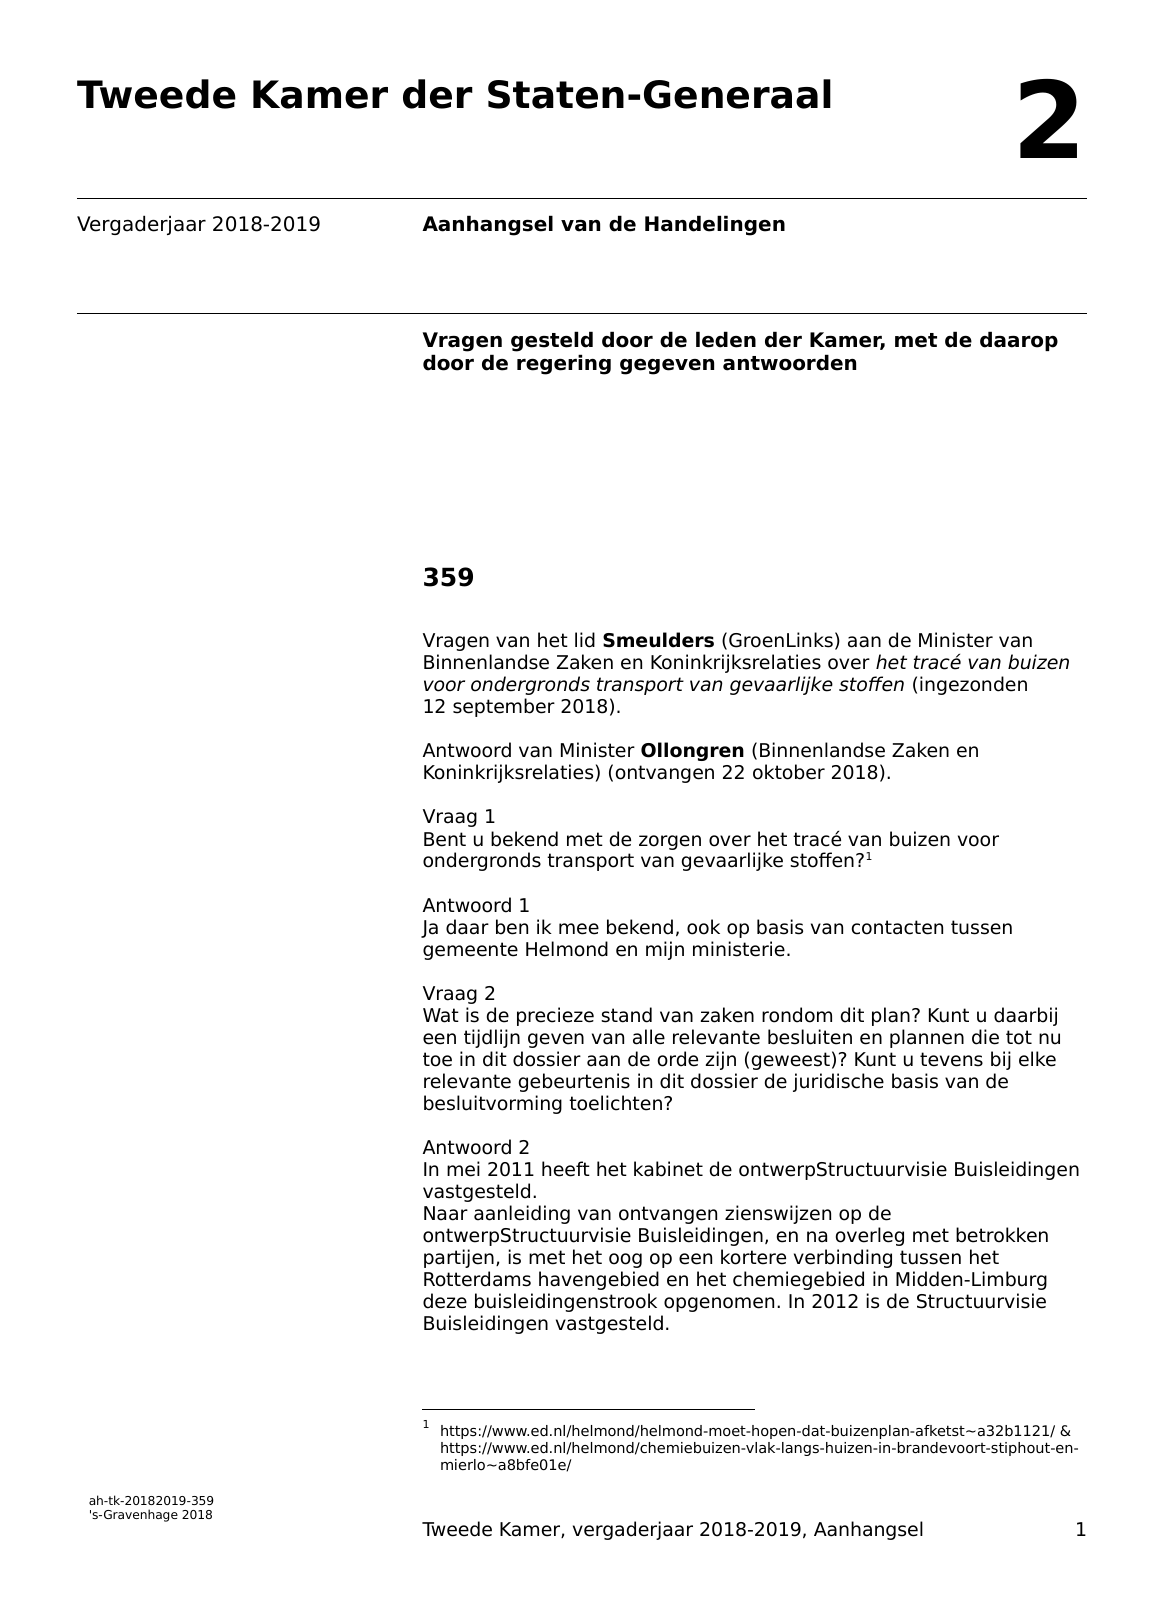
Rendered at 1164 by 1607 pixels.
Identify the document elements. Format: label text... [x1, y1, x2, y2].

text 's-Gravenhage 2018 [88, 1508, 323, 1522]
text 359 [422, 563, 1087, 592]
text In mei 2011 heeft het kabinet de ontwerpStructuurvisie Buisleidingen vastgesteld. [422, 1159, 1087, 1203]
text ah-tk-20182019-359 [88, 1494, 323, 1508]
text Vraag 2 [422, 983, 1087, 1005]
table_cell Aanhangsel van de Handelingen [422, 199, 1087, 313]
text Wat is de precieze stand van zaken rondom dit plan? Kunt u daarbij een tijdlijn geven van alle relevante besluiten en plannen die tot nu toe in dit dossier aan de orde zijn (geweest)? Kunt u tevens bij elke relevante gebeurtenis in dit dossier de juridische basis van de besluitvorming toelichten? [422, 1005, 1087, 1114]
text Antwoord 2 [422, 1137, 1087, 1159]
text Antwoord van Minister Ollongren (Binnenlandse Zaken en Koninkrijksrelaties) (ontvangen 22 oktober 2018). [422, 740, 1087, 784]
table_cell Vergaderjaar 2018-2019 [77, 199, 422, 313]
text Bent u bekend met de zorgen over het tracé van buizen voor ondergronds transport van gevaarlijke stoffen? [422, 828, 1087, 872]
table_cell [77, 314, 422, 375]
table_cell Vragen gesteld door de leden der Kamer, met de daarop door de regering gegeven antwoorden [422, 314, 1087, 375]
text Antwoord 1 [422, 894, 1087, 917]
text https://www.ed.nl/helmond/helmond-moet-hopen-dat-buizenplan-afketst~a32b1121/ & https://www.ed.nl/helmond/chemiebuizen-vlak-langs-huizen-in-brandevoort-stiphout-en-mierlo~a8bfe01e/ [422, 1418, 1087, 1474]
table_header 2 [886, 59, 1087, 198]
text Naar aanleiding van ontvangen zienswijzen op de ontwerpStructuurvisie Buisleidingen, en na overleg met betrokken partijen, is met het oog op een kortere verbinding tussen het Rotterdams havengebied en het chemiegebied in Midden-Limburg deze buisleidingenstrook opgenomen. In 2012 is de Structuurvisie Buisleidingen vastgesteld. [422, 1203, 1087, 1334]
text Vraag 1 [422, 806, 1087, 828]
text Vragen van het lid Smeulders (GroenLinks) aan de Minister van Binnenlandse Zaken en Koninkrijksrelaties over het tracé van buizen voor ondergronds transport van gevaarlijke stoffen (ingezonden 12 september 2018). [422, 630, 1087, 718]
text Ja daar ben ik mee bekend, ook op basis van contacten tussen gemeente Helmond en mijn ministerie. [422, 917, 1087, 961]
table_header Tweede Kamer der Staten-Generaal [77, 59, 886, 198]
